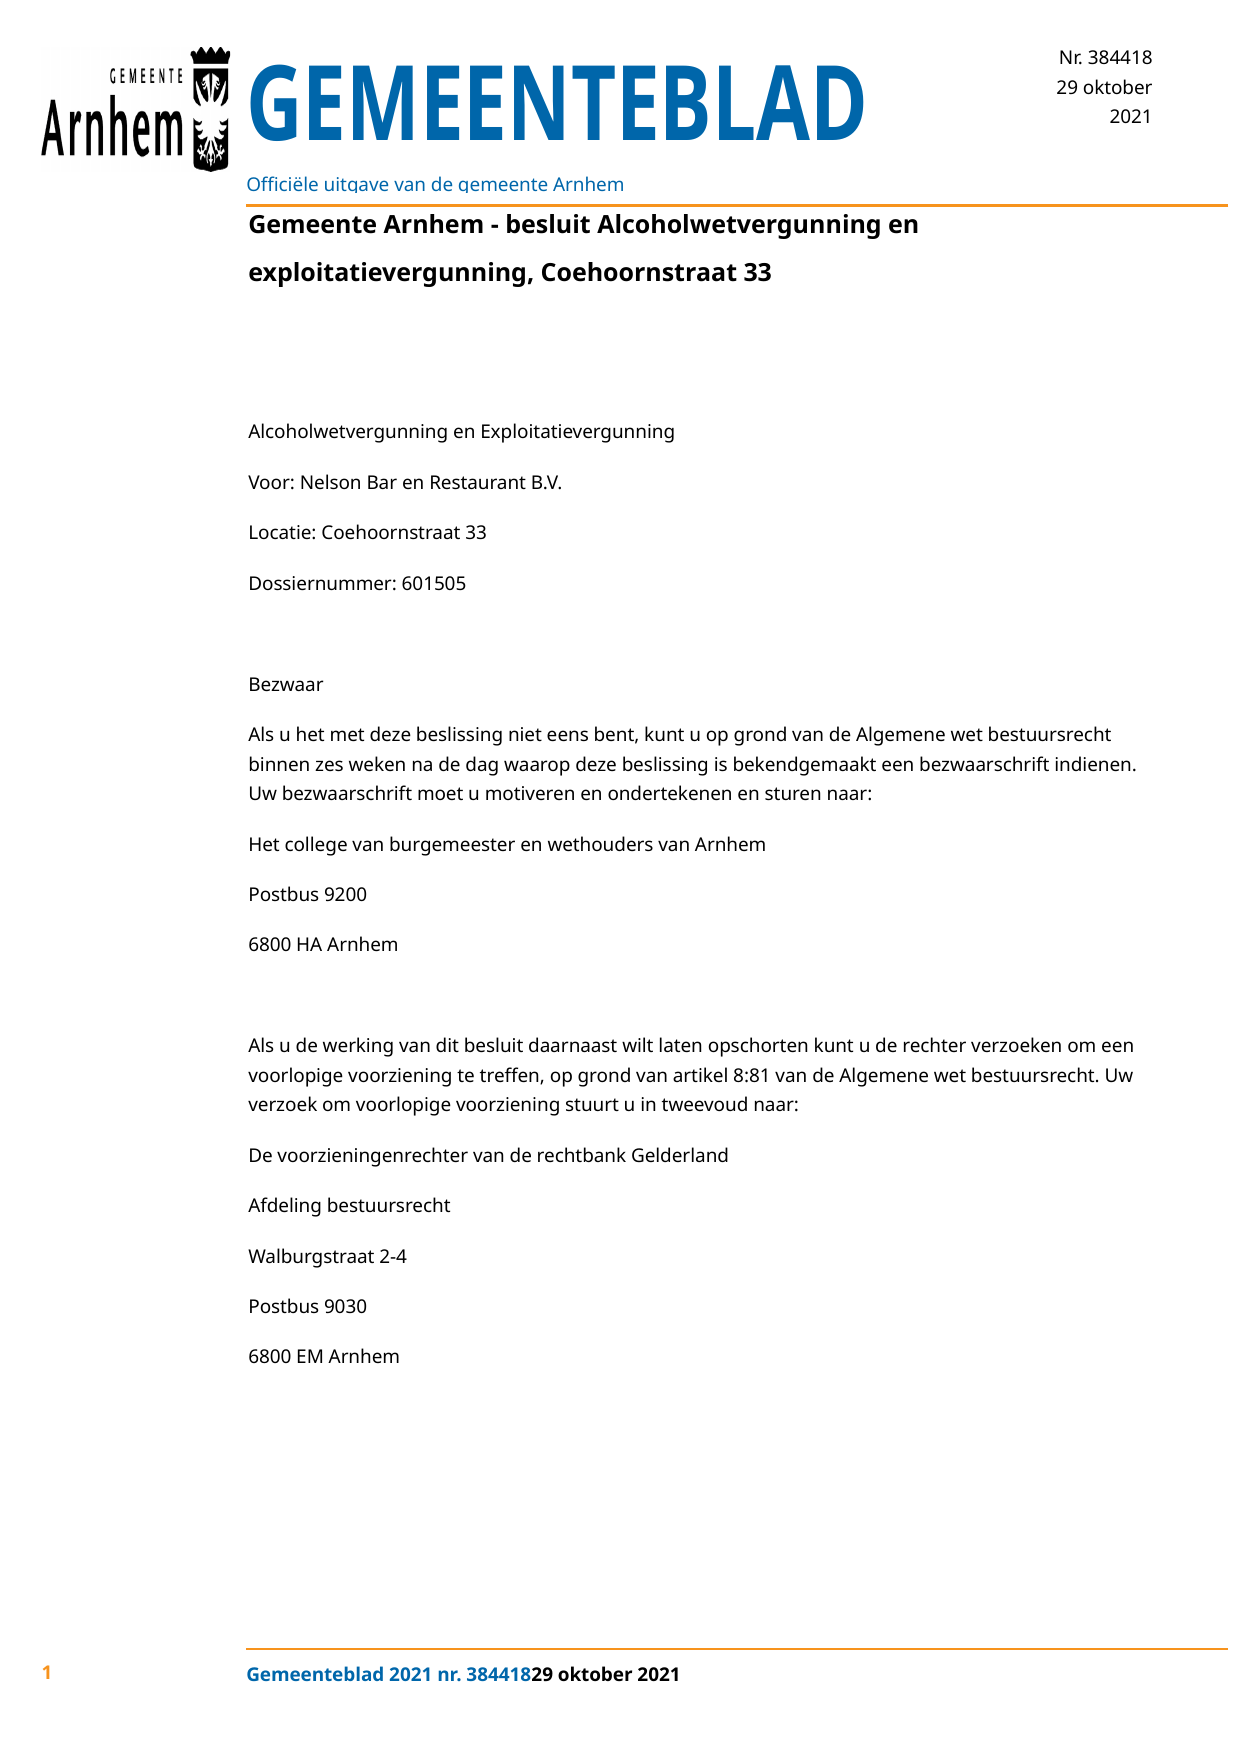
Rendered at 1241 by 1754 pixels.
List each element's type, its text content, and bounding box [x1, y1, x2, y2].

text Walburgstraat 2-4 [248, 1243, 1152, 1269]
text Het college van burgemeester en wethouders van Arnhem [248, 831, 1152, 857]
text Voor: Nelson Bar en Restaurant B.V. [248, 469, 1152, 495]
text Als u de werking van dit besluit daarnaast wilt laten opschorten kunt u de rechter verzoeken om een voorlopige voorziening te treffen, op grond van artikel 8:81 van de Algemene wet bestuursrecht. Uw verzoek om voorlopige voorziening stuurt u in tweevoud naar: [248, 1032, 1152, 1117]
text Dossiernummer: 601505 [248, 570, 1152, 596]
text Afdeling bestuursrecht [248, 1192, 1152, 1218]
text 6800 EM Arnhem [248, 1344, 1152, 1369]
picture [41, 47, 231, 172]
text Bezwaar [248, 671, 1152, 697]
text Alcoholwetvergunning en Exploitatievergunning [248, 419, 1152, 444]
text Gemeente Arnhem - besluit Alcoholwetvergunning en exploitatievergunning, Coehoornstraat 33 [248, 207, 1152, 288]
text 6800 HA Arnhem [248, 932, 1152, 957]
text Postbus 9200 [248, 881, 1152, 907]
text Als u het met deze beslissing niet eens bent, kunt u op grond van de Algemene wet bestuursrecht binnen zes weken na de dag waarop deze beslissing is bekendgemaakt een bezwaarschrift indienen. Uw bezwaarschrift moet u motiveren en ondertekenen en sturen naar: [248, 721, 1152, 806]
text De voorzieningenrechter van de rechtbank Gelderland [248, 1142, 1152, 1168]
text Postbus 9030 [248, 1293, 1152, 1319]
text Locatie: Coehoornstraat 33 [248, 519, 1152, 545]
